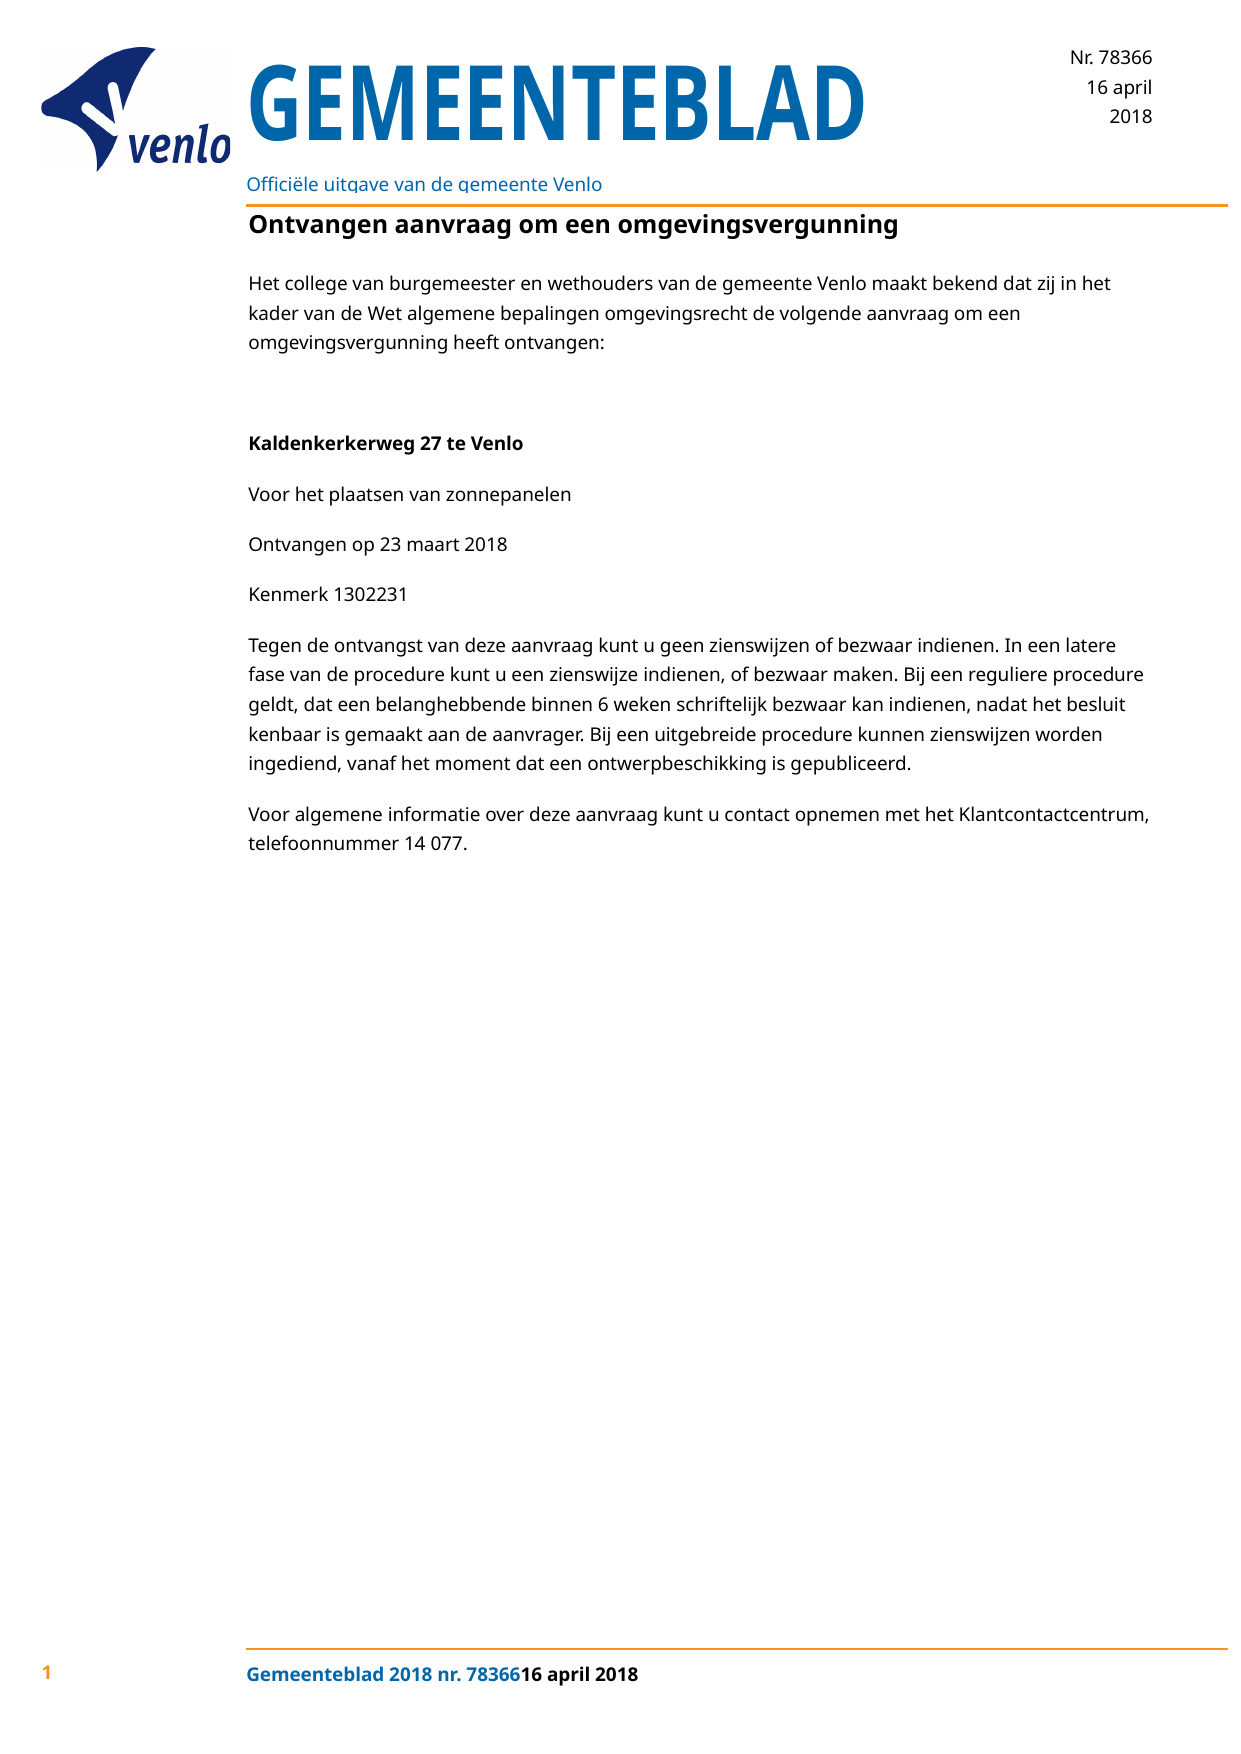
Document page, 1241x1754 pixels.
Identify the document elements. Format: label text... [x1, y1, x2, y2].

picture [41, 47, 231, 172]
text Voor algemene informatie over deze aanvraag kunt u contact opnemen met het Klantcontactcentrum, telefoonnummer 14 077. [248, 801, 1152, 856]
text Kaldenkerkerweg 27 te Venlo [248, 430, 1152, 456]
text Voor het plaatsen van zonnepanelen [248, 481, 1152, 506]
text Het college van burgemeester en wethouders van de gemeente Venlo maakt bekend dat zij in het kader van de Wet algemene bepalingen omgevingsrecht de volgende aanvraag om een omgevingsvergunning heeft ontvangen: [248, 270, 1152, 355]
text Ontvangen aanvraag om een omgevingsvergunning [248, 207, 1152, 241]
text Tegen de ontvangst van deze aanvraag kunt u geen zienswijzen of bezwaar indienen. In een latere fase van de procedure kunt u een zienswijze indienen, of bezwaar maken. Bij een reguliere procedure geldt, dat een belanghebbende binnen 6 weken schriftelijk bezwaar kan indienen, nadat het besluit kenbaar is gemaakt aan de aanvrager. Bij een uitgebreide procedure kunnen zienswijzen worden ingediend, vanaf het moment dat een ontwerpbeschikking is gepubliceerd. [248, 632, 1152, 776]
text Kenmerk 1302231 [248, 582, 1152, 607]
text Ontvangen op 23 maart 2018 [248, 531, 1152, 557]
